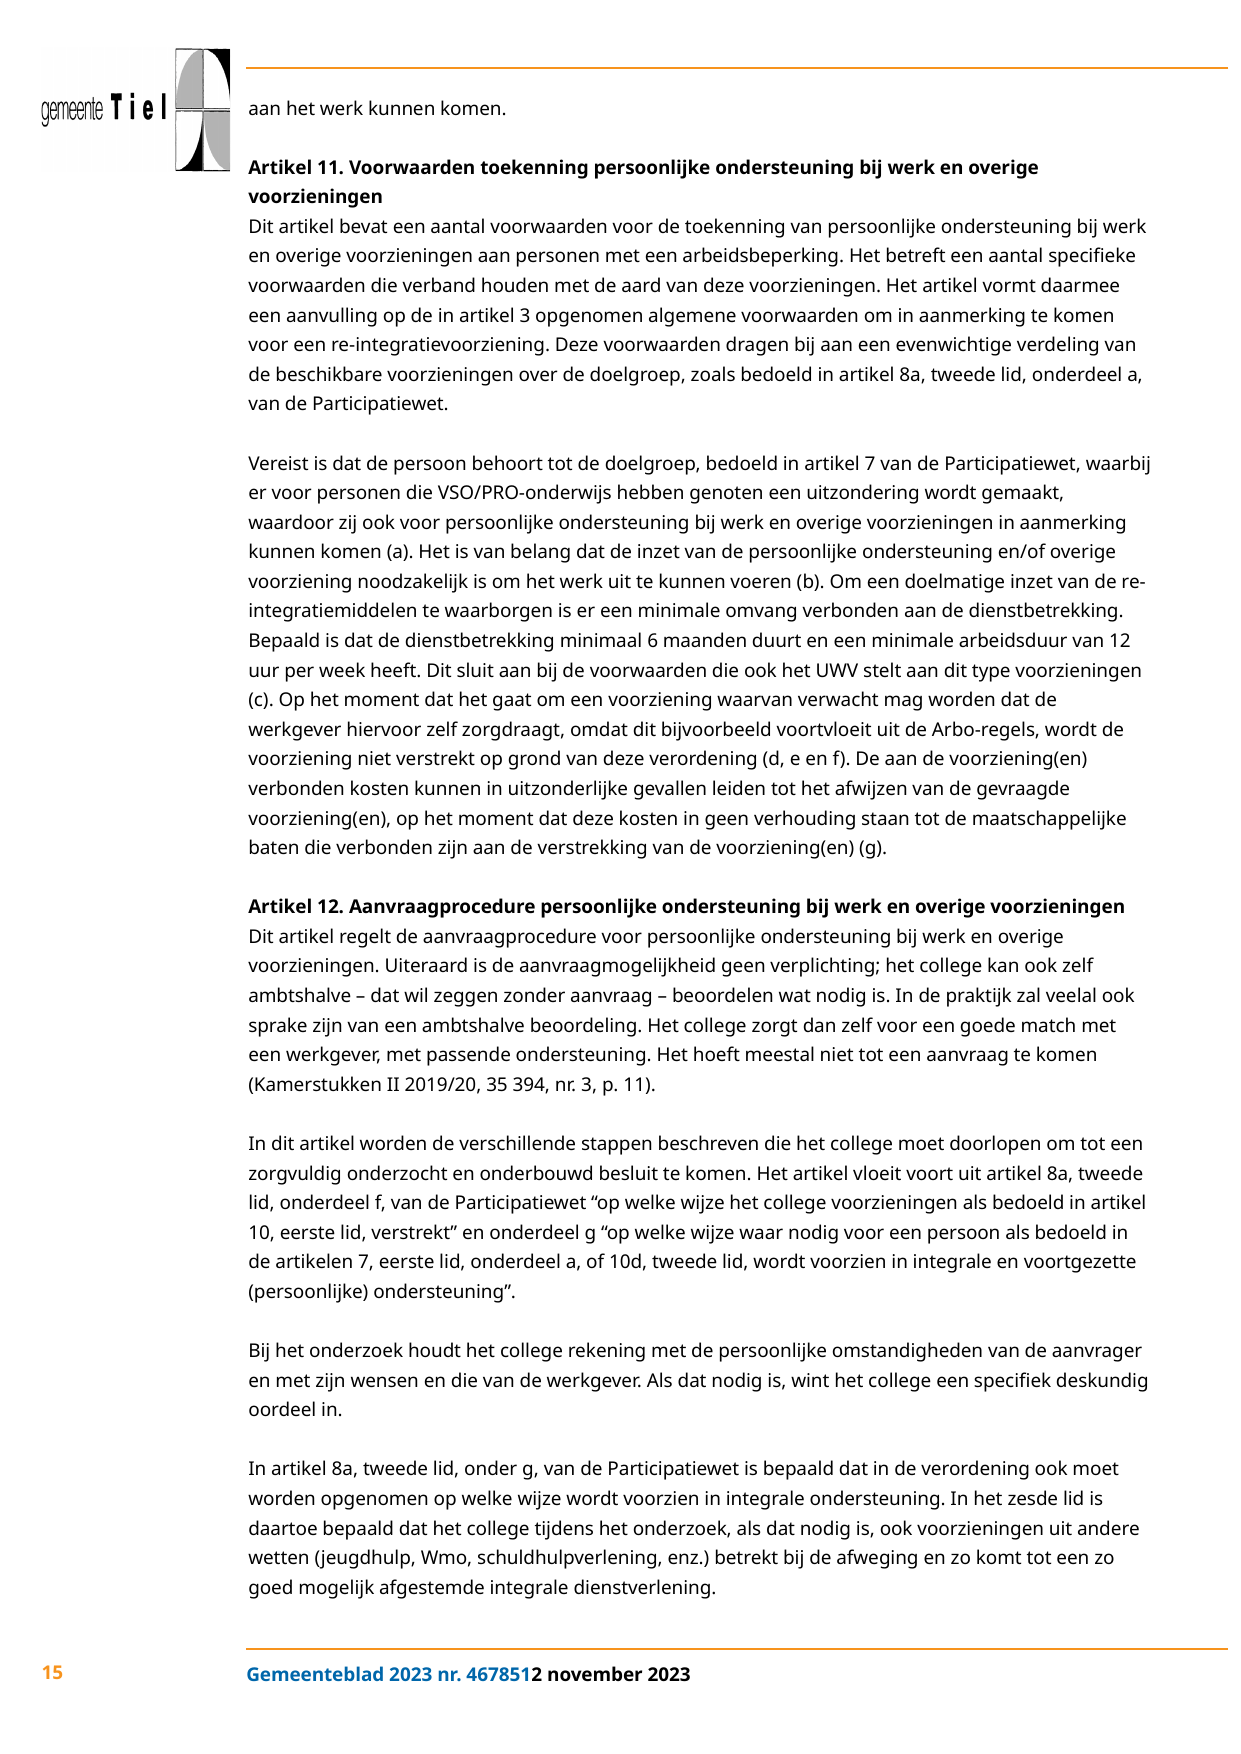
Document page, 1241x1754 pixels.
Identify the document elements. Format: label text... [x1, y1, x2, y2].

text aan het werk kunnen komen. [248, 95, 1152, 121]
text Artikel 12. Aanvraagprocedure persoonlijke ondersteuning bij werk en overige voorzieningen [248, 893, 1152, 919]
text Bij het onderzoek houdt het college rekening met de persoonlijke omstandigheden van de aanvrager en met zijn wensen en die van de werkgever. Als dat nodig is, wint het college een specifiek deskundig oordeel in. [248, 1337, 1152, 1422]
picture [41, 47, 231, 172]
text Vereist is dat de persoon behoort tot de doelgroep, bedoeld in artikel 7 van de Participatiewet, waarbij er voor personen die VSO/PRO-onderwijs hebben genoten een uitzondering wordt gemaakt, waardoor zij ook voor persoonlijke ondersteuning bij werk en overige voorzieningen in aanmerking kunnen komen (a). Het is van belang dat de inzet van de persoonlijke ondersteuning en/of overige voorziening noodzakelijk is om het werk uit te kunnen voeren (b). Om een doelmatige inzet van de re-integratiemiddelen te waarborgen is er een minimale omvang verbonden aan de dienstbetrekking. Bepaald is dat de dienstbetrekking minimaal 6 maanden duurt en een minimale arbeidsduur van 12 uur per week heeft. Dit sluit aan bij de voorwaarden die ook het UWV stelt aan dit type voorzieningen (c). Op het moment dat het gaat om een voorziening waarvan verwacht mag worden dat de werkgever hiervoor zelf zorgdraagt, omdat dit bijvoorbeeld voortvloeit uit de Arbo-regels, wordt de voorziening niet verstrekt op grond van deze verordening (d, e en f). De aan de voorziening(en) verbonden kosten kunnen in uitzonderlijke gevallen leiden tot het afwijzen van de gevraagde voorziening(en), op het moment dat deze kosten in geen verhouding staan tot de maatschappelijke baten die verbonden zijn aan de verstrekking van de voorziening(en) (g). [248, 450, 1152, 860]
text Dit artikel regelt de aanvraagprocedure voor persoonlijke ondersteuning bij werk en overige voorzieningen. Uiteraard is de aanvraagmogelijkheid geen verplichting; het college kan ook zelf ambtshalve – dat wil zeggen zonder aanvraag – beoordelen wat nodig is. In de praktijk zal veelal ook sprake zijn van een ambtshalve beoordeling. Het college zorgt dan zelf voor een goede match met een werkgever, met passende ondersteuning. Het hoeft meestal niet tot een aanvraag te komen (Kamerstukken II 2019/20, 35 394, nr. 3, p. 11). [248, 923, 1152, 1097]
text In artikel 8a, tweede lid, onder g, van de Participatiewet is bepaald dat in de verordening ook moet worden opgenomen op welke wijze wordt voorzien in integrale ondersteuning. In het zesde lid is daartoe bepaald dat het college tijdens het onderzoek, als dat nodig is, ook voorzieningen uit andere wetten (jeugdhulp, Wmo, schuldhulpverlening, enz.) betrekt bij de afweging en zo komt tot een zo goed mogelijk afgestemde integrale dienstverlening. [248, 1456, 1152, 1600]
text Artikel 11. Voorwaarden toekenning persoonlijke ondersteuning bij werk en overige voorzieningen [248, 154, 1152, 209]
text Dit artikel bevat een aantal voorwaarden voor de toekenning van persoonlijke ondersteuning bij werk en overige voorzieningen aan personen met een arbeidsbeperking. Het betreft een aantal specifieke voorwaarden die verband houden met de aard van deze voorzieningen. Het artikel vormt daarmee een aanvulling op de in artikel 3 opgenomen algemene voorwaarden om in aanmerking te komen voor een re-integratievoorziening. Deze voorwaarden dragen bij aan een evenwichtige verdeling van de beschikbare voorzieningen over de doelgroep, zoals bedoeld in artikel 8a, tweede lid, onderdeel a, van de Participatiewet. [248, 213, 1152, 416]
text In dit artikel worden de verschillende stappen beschreven die het college moet doorlopen om tot een zorgvuldig onderzocht en onderbouwd besluit te komen. Het artikel vloeit voort uit artikel 8a, tweede lid, onderdeel f, van de Participatiewet “op welke wijze het college voorzieningen als bedoeld in artikel 10, eerste lid, verstrekt” en onderdeel g “op welke wijze waar nodig voor een persoon als bedoeld in de artikelen 7, eerste lid, onderdeel a, of 10d, tweede lid, wordt voorzien in integrale en voortgezette (persoonlijke) ondersteuning”. [248, 1130, 1152, 1304]
